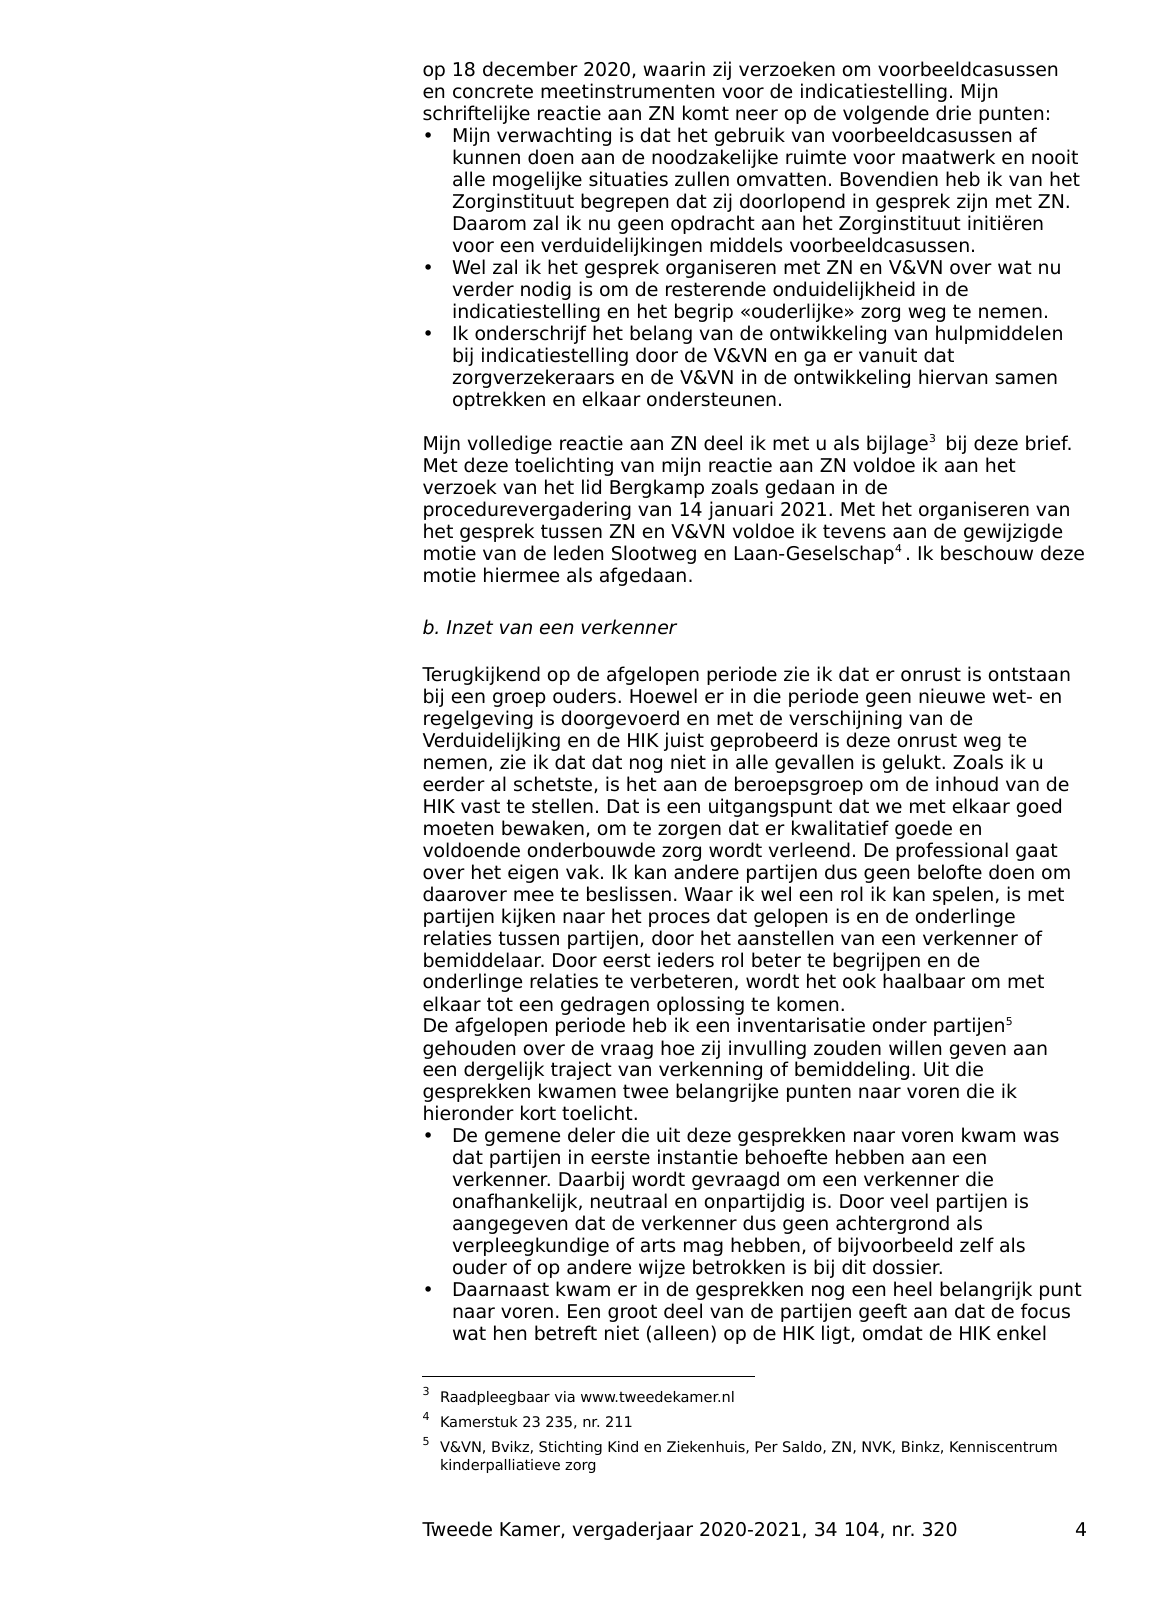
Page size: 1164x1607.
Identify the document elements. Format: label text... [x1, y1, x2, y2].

text De afgelopen periode heb ik een inventarisatie onder partijen gehouden over de vraag hoe zij invulling zouden willen geven aan een dergelijk traject van verkenning of bemiddeling. Uit die gesprekken kwamen twee belangrijke punten naar voren die ik hieronder kort toelicht. [422, 1015, 1087, 1125]
text Terugkijkend op de afgelopen periode zie ik dat er onrust is ontstaan bij een groep ouders. Hoewel er in die periode geen nieuwe wet- en regelgeving is doorgevoerd en met de verschijning van de Verduidelijking en de HIK juist geprobeerd is deze onrust weg te nemen, zie ik dat dat nog niet in alle gevallen is gelukt. Zoals ik u eerder al schetste, is het aan de beroepsgroep om de inhoud van de HIK vast te stellen. Dat is een uitgangspunt dat we met elkaar goed moeten bewaken, om te zorgen dat er kwalitatief goede en voldoende onderbouwde zorg wordt verleend. De professional gaat over het eigen vak. Ik kan andere partijen dus geen belofte doen om daarover mee te beslissen. Waar ik wel een rol ik kan spelen, is met partijen kijken naar het proces dat gelopen is en de onderlinge relaties tussen partijen, door het aanstellen van een verkenner of bemiddelaar. Door eerst ieders rol beter te begrijpen en de onderlinge relaties te verbeteren, wordt het ook haalbaar om met elkaar tot een gedragen oplossing te komen. [422, 664, 1087, 1015]
text • Mijn verwachting is dat het gebruik van voorbeeldcasussen af kunnen doen aan de noodzakelijke ruimte voor maatwerk en nooit alle mogelijke situaties zullen omvatten. Bovendien heb ik van het Zorginstituut begrepen dat zij doorlopend in gesprek zijn met ZN. Daarom zal ik nu geen opdracht aan het Zorginstituut initiëren voor een verduidelijkingen middels voorbeeldcasussen. [422, 125, 1087, 257]
text • Wel zal ik het gesprek organiseren met ZN en V&VN over wat nu verder nodig is om de resterende onduidelijkheid in de indicatiestelling en het begrip «ouderlijke» zorg weg te nemen. [422, 257, 1087, 323]
text Kamerstuk 23 235, nr. 211 [422, 1410, 1087, 1432]
subtitle b. Inzet van een verkenner [422, 617, 1087, 639]
text V&VN, Bvikz, Stichting Kind en Ziekenhuis, Per Saldo, ZN, NVK, Binkz, Kenniscentrum kinderpalliatieve zorg [422, 1435, 1087, 1474]
text • Daarnaast kwam er in de gesprekken nog een heel belangrijk punt naar voren. Een groot deel van de partijen geeft aan dat de focus wat hen betreft niet (alleen) op de HIK ligt, omdat de HIK enkel [422, 1279, 1087, 1345]
text • Ik onderschrijf het belang van de ontwikkeling van hulpmiddelen bij indicatiestelling door de V&VN en ga er vanuit dat zorgverzekeraars en de V&VN in de ontwikkeling hiervan samen optrekken en elkaar ondersteunen. [422, 323, 1087, 411]
text • De gemene deler die uit deze gesprekken naar voren kwam was dat partijen in eerste instantie behoefte hebben aan een verkenner. Daarbij wordt gevraagd om een verkenner die onafhankelijk, neutraal en onpartijdig is. Door veel partijen is aangegeven dat de verkenner dus geen achtergrond als verpleegkundige of arts mag hebben, of bijvoorbeeld zelf als ouder of op andere wijze betrokken is bij dit dossier. [422, 1125, 1087, 1279]
text Raadpleegbaar via www.tweedekamer.nl [422, 1385, 1087, 1407]
text op 18 december 2020, waarin zij verzoeken om voorbeeldcasussen en concrete meetinstrumenten voor de indicatiestelling. Mijn schriftelijke reactie aan ZN komt neer op de volgende drie punten: [422, 59, 1087, 125]
text Mijn volledige reactie aan ZN deel ik met u als bijlage bij deze brief. Met deze toelichting van mijn reactie aan ZN voldoe ik aan het verzoek van het lid Bergkamp zoals gedaan in de procedurevergadering van 14 januari 2021. Met het organiseren van het gesprek tussen ZN en V&VN voldoe ik tevens aan de gewijzigde motie van de leden Slootweg en Laan-Geselschap. Ik beschouw deze motie hiermee als afgedaan. [422, 433, 1087, 587]
